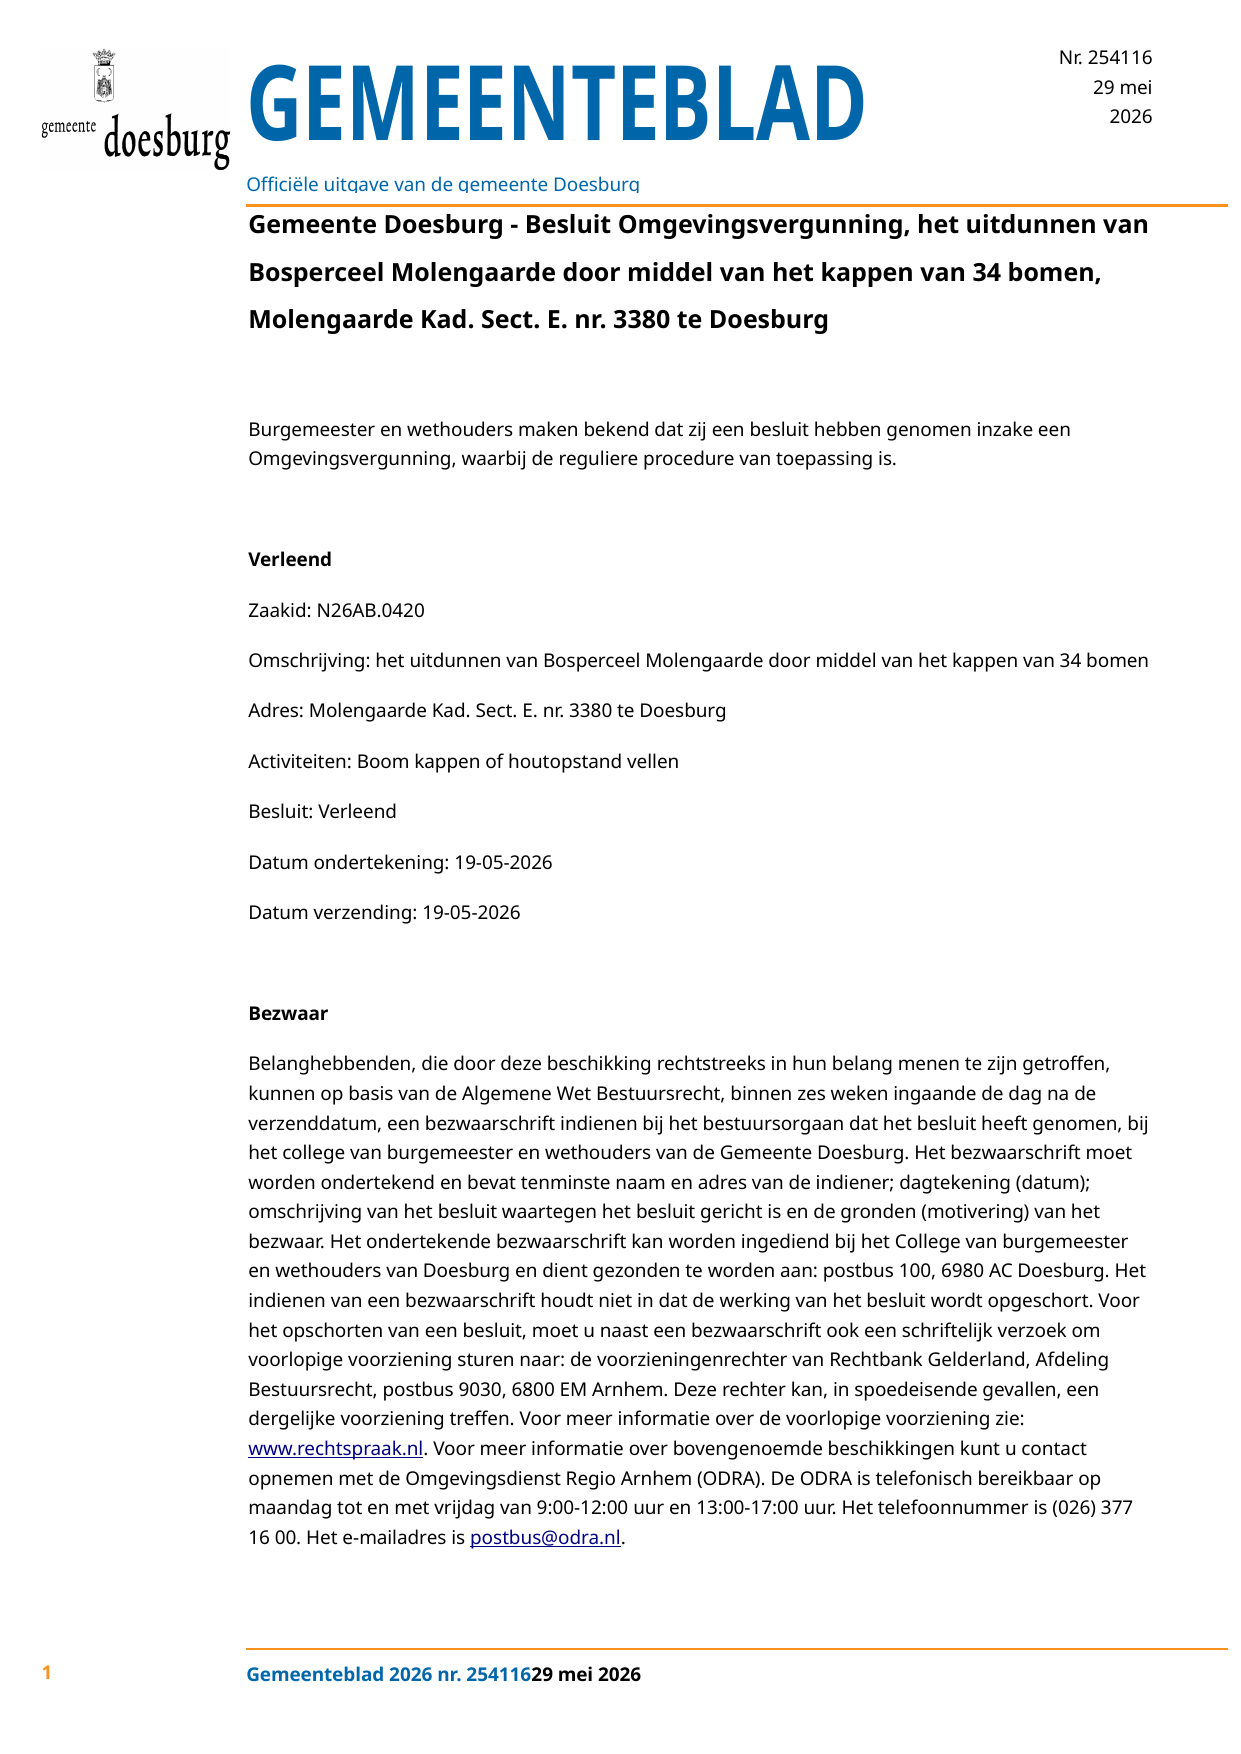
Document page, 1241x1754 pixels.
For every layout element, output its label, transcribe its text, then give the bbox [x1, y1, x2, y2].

text Besluit: Verleend [248, 798, 1152, 824]
text Zaakid: N26AB.0420 [248, 597, 1152, 622]
text Gemeente Doesburg - Besluit Omgevingsvergunning, het uitdunnen van Bosperceel Molengaarde door middel van het kappen van 34 bomen, Molengaarde Kad. Sect. E. nr. 3380 te Doesburg [248, 207, 1152, 336]
picture [41, 47, 231, 172]
text Omschrijving: het uitdunnen van Bosperceel Molengaarde door middel van het kappen van 34 bomen [248, 647, 1152, 673]
text Burgemeester en wethouders maken bekend dat zij een besluit hebben genomen inzake een Omgevingsvergunning, waarbij de reguliere procedure van toepassing is. [248, 416, 1152, 471]
text Datum ondertekening: 19-05-2026 [248, 849, 1152, 874]
text Verleend [248, 546, 1152, 572]
text Datum verzending: 19-05-2026 [248, 899, 1152, 925]
text Activiteiten: Boom kappen of houtopstand vellen [248, 748, 1152, 774]
text Belanghebbenden, die door deze beschikking rechtstreeks in hun belang menen te zijn getroffen, kunnen op basis van de Algemene Wet Bestuursrecht, binnen zes weken ingaande de dag na de verzenddatum, een bezwaarschrift indienen bij het bestuursorgaan dat het besluit heeft genomen, bij het college van burgemeester en wethouders van de Gemeente Doesburg. Het bezwaarschrift moet worden ondertekend en bevat tenminste naam en adres van de indiener; dagtekening (datum); omschrijving van het besluit waartegen het besluit gericht is en de gronden (motivering) van het bezwaar. Het ondertekende bezwaarschrift kan worden ingediend bij het College van burgemeester en wethouders van Doesburg en dient gezonden te worden aan: postbus 100, 6980 AC Doesburg. Het indienen van een bezwaarschrift houdt niet in dat de werking van het besluit wordt opgeschort. Voor het opschorten van een besluit, moet u naast een bezwaarschrift ook een schriftelijk verzoek om voorlopige voorziening sturen naar: de voorzieningenrechter van Rechtbank Gelderland, Afdeling Bestuursrecht, postbus 9030, 6800 EM Arnhem. Deze rechter kan, in spoedeisende gevallen, een dergelijke voorziening treffen. Voor meer informatie over de voorlopige voorziening zie: www.rechtspraak.nl. Voor meer informatie over bovengenoemde beschikkingen kunt u contact opnemen met de Omgevingsdienst Regio Arnhem (ODRA). De ODRA is telefonisch bereikbaar op maandag tot en met vrijdag van 9:00-12:00 uur en 13:00-17:00 uur. Het telefoonnummer is (026) 377 16 00. Het e-mailadres is postbus@odra.nl. [248, 1051, 1152, 1549]
text Bezwaar [248, 1000, 1152, 1026]
text Adres: Molengaarde Kad. Sect. E. nr. 3380 te Doesburg [248, 698, 1152, 723]
